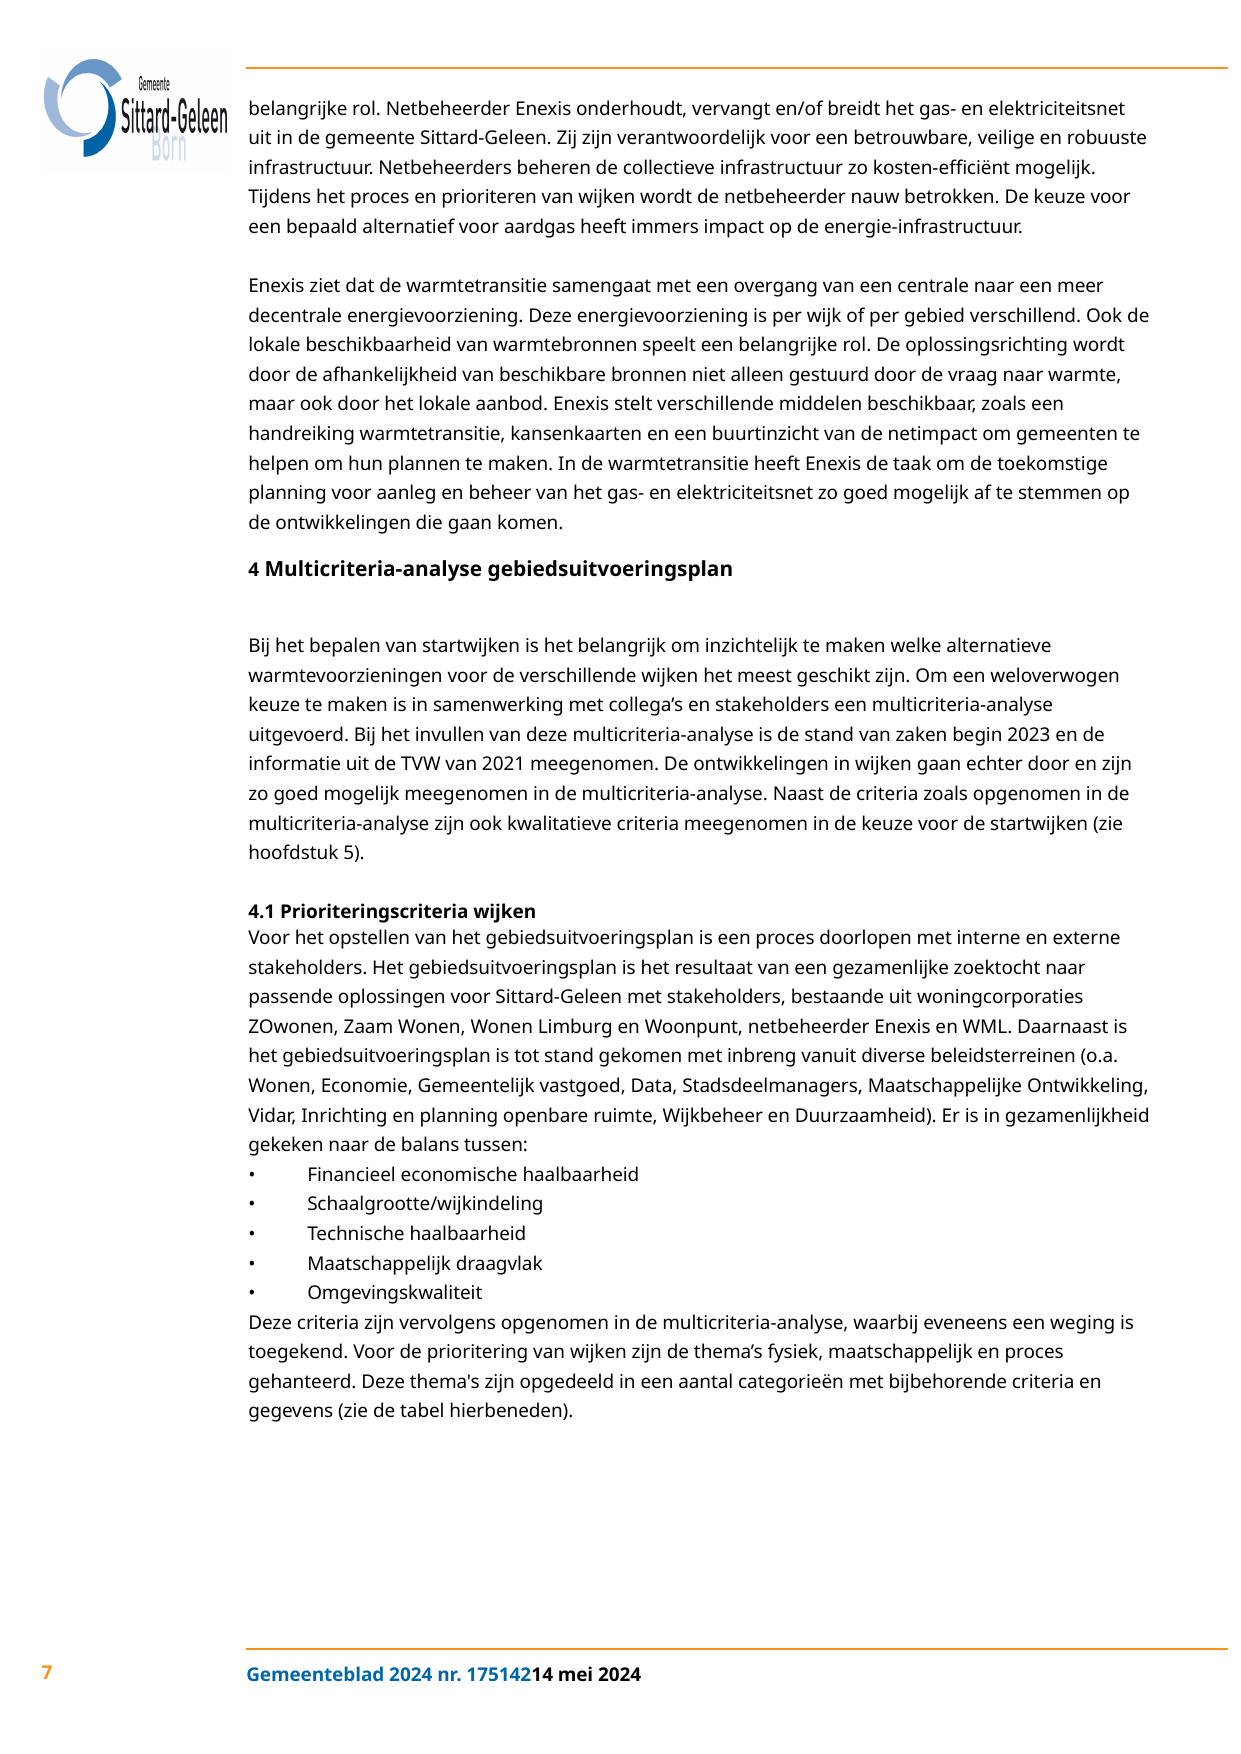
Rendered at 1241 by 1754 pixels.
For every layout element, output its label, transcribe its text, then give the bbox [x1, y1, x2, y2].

picture [41, 47, 231, 172]
list Omgevingskwaliteit [248, 1279, 1152, 1305]
text Enexis ziet dat de warmtetransitie samengaat met een overgang van een centrale naar een meer decentrale energievoorziening. Deze energievoorziening is per wijk of per gebied verschillend. Ook de lokale beschikbaarheid van warmtebronnen speelt een belangrijke rol. De oplossingsrichting wordt door de afhankelijkheid van beschikbare bronnen niet alleen gestuurd door de vraag naar warmte, maar ook door het lokale aanbod. Enexis stelt verschillende middelen beschikbaar, zoals een handreiking warmtetransitie, kansenkaarten en een buurtinzicht van de netimpact om gemeenten te helpen om hun plannen te maken. In de warmtetransitie heeft Enexis de taak om de toekomstige planning voor aanleg en beheer van het gas- en elektriciteitsnet zo goed mogelijk af te stemmen op de ontwikkelingen die gaan komen. [248, 272, 1152, 535]
text belangrijke rol. Netbeheerder Enexis onderhoudt, vervangt en/of breidt het gas- en elektriciteitsnet uit in de gemeente Sittard-Geleen. Zij zijn verantwoordelijk voor een betrouwbare, veilige en robuuste infrastructuur. Netbeheerders beheren de collectieve infrastructuur zo kosten-efficiënt mogelijk. Tijdens het proces en prioriteren van wijken wordt de netbeheerder nauw betrokken. De keuze voor een bepaald alternatief voor aardgas heeft immers impact op de energie-infrastructuur. [248, 95, 1152, 239]
list Financieel economische haalbaarheid [248, 1161, 1152, 1187]
list Schaalgrootte/wijkindeling [248, 1191, 1152, 1216]
text Bij het bepalen van startwijken is het belangrijk om inzichtelijk te maken welke alternatieve warmtevoorzieningen voor de verschillende wijken het meest geschikt zijn. Om een weloverwogen keuze te maken is in samenwerking met collega’s en stakeholders een multicriteria-analyse uitgevoerd. Bij het invullen van deze multicriteria-analyse is de stand van zaken begin 2023 en de informatie uit de TVW van 2021 meegenomen. De ontwikkelingen in wijken gaan echter door en zijn zo goed mogelijk meegenomen in de multicriteria-analyse. Naast de criteria zoals opgenomen in de multicriteria-analyse zijn ook kwalitatieve criteria meegenomen in de keuze voor de startwijken (zie hoofdstuk 5). [248, 632, 1152, 865]
text 4.1 Prioriteringscriteria wijken [248, 898, 1152, 924]
list Technische haalbaarheid [248, 1220, 1152, 1246]
text 4 Multicriteria-analyse gebiedsuitvoeringsplan [248, 554, 1152, 583]
text Deze criteria zijn vervolgens opgenomen in de multicriteria-analyse, waarbij eveneens een weging is toegekend. Voor de prioritering van wijken zijn de thema’s fysiek, maatschappelijk en proces gehanteerd. Deze thema's zijn opgedeeld in een aantal categorieën met bijbehorende criteria en gegevens (zie de tabel hierbeneden). [248, 1309, 1152, 1423]
list Maatschappelijk draagvlak [248, 1250, 1152, 1275]
text Voor het opstellen van het gebiedsuitvoeringsplan is een proces doorlopen met interne en externe stakeholders. Het gebiedsuitvoeringsplan is het resultaat van een gezamenlijke zoektocht naar passende oplossingen voor Sittard-Geleen met stakeholders, bestaande uit woningcorporaties ZOwonen, Zaam Wonen, Wonen Limburg en Woonpunt, netbeheerder Enexis en WML. Daarnaast is het gebiedsuitvoeringsplan is tot stand gekomen met inbreng vanuit diverse beleidsterreinen (o.a. Wonen, Economie, Gemeentelijk vastgoed, Data, Stadsdeelmanagers, Maatschappelijke Ontwikkeling, Vidar, Inrichting en planning openbare ruimte, Wijkbeheer en Duurzaamheid). Er is in gezamenlijkheid gekeken naar de balans tussen: [248, 924, 1152, 1157]
